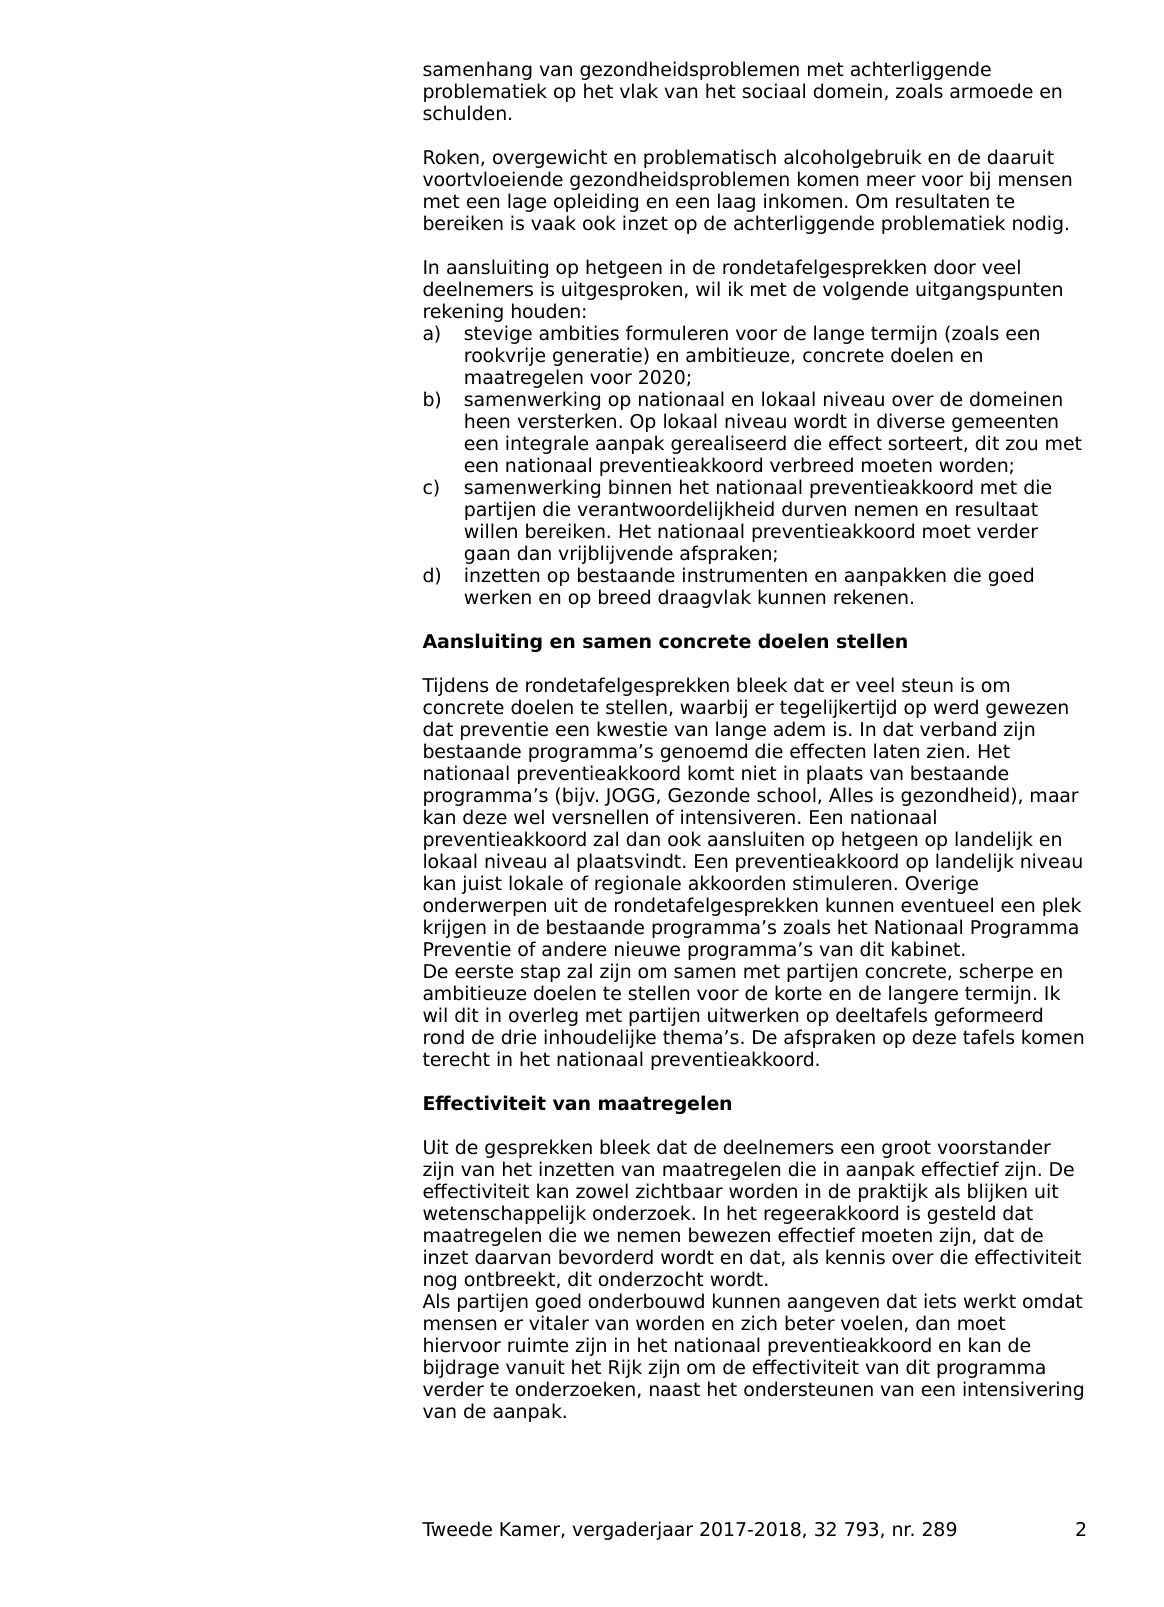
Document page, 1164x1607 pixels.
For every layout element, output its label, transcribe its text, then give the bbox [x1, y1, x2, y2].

text De eerste stap zal zijn om samen met partijen concrete, scherpe en ambitieuze doelen te stellen voor de korte en de langere termijn. Ik wil dit in overleg met partijen uitwerken op deeltafels geformeerd rond de drie inhoudelijke thema’s. De afspraken op deze tafels komen terecht in het nationaal preventieakkoord. [422, 961, 1087, 1071]
text d) inzetten op bestaande instrumenten en aanpakken die goed werken en op breed draagvlak kunnen rekenen. [422, 565, 1087, 609]
text b) samenwerking op nationaal en lokaal niveau over de domeinen heen versterken. Op lokaal niveau wordt in diverse gemeenten een integrale aanpak gerealiseerd die effect sorteert, dit zou met een nationaal preventieakkoord verbreed moeten worden; [422, 389, 1087, 477]
text a) stevige ambities formuleren voor de lange termijn (zoals een rookvrije generatie) en ambitieuze, concrete doelen en maatregelen voor 2020; [422, 323, 1087, 389]
text Uit de gesprekken bleek dat de deelnemers een groot voorstander zijn van het inzetten van maatregelen die in aanpak effectief zijn. De effectiviteit kan zowel zichtbaar worden in de praktijk als blijken uit wetenschappelijk onderzoek. In het regeerakkoord is gesteld dat maatregelen die we nemen bewezen effectief moeten zijn, dat de inzet daarvan bevorderd wordt en dat, als kennis over die effectiviteit nog ontbreekt, dit onderzocht wordt. [422, 1137, 1087, 1291]
text In aansluiting op hetgeen in de rondetafelgesprekken door veel deelnemers is uitgesproken, wil ik met de volgende uitgangspunten rekening houden: [422, 257, 1087, 323]
text samenhang van gezondheidsproblemen met achterliggende problematiek op het vlak van het sociaal domein, zoals armoede en schulden. [422, 59, 1087, 125]
text Tijdens de rondetafelgesprekken bleek dat er veel steun is om concrete doelen te stellen, waarbij er tegelijkertijd op werd gewezen dat preventie een kwestie van lange adem is. In dat verband zijn bestaande programma’s genoemd die effecten laten zien. Het nationaal preventieakkoord komt niet in plaats van bestaande programma’s (bijv. JOGG, Gezonde school, Alles is gezondheid), maar kan deze wel versnellen of intensiveren. Een nationaal preventieakkoord zal dan ook aansluiten op hetgeen op landelijk en lokaal niveau al plaatsvindt. Een preventieakkoord op landelijk niveau kan juist lokale of regionale akkoorden stimuleren. Overige onderwerpen uit de rondetafelgesprekken kunnen eventueel een plek krijgen in de bestaande programma’s zoals het Nationaal Programma Preventie of andere nieuwe programma’s van dit kabinet. [422, 675, 1087, 961]
text Roken, overgewicht en problematisch alcoholgebruik en de daaruit voortvloeiende gezondheidsproblemen komen meer voor bij mensen met een lage opleiding en een laag inkomen. Om resultaten te bereiken is vaak ook inzet op de achterliggende problematiek nodig. [422, 147, 1087, 235]
text c) samenwerking binnen het nationaal preventieakkoord met die partijen die verantwoordelijkheid durven nemen en resultaat willen bereiken. Het nationaal preventieakkoord moet verder gaan dan vrijblijvende afspraken; [422, 477, 1087, 565]
text Als partijen goed onderbouwd kunnen aangeven dat iets werkt omdat mensen er vitaler van worden en zich beter voelen, dan moet hiervoor ruimte zijn in het nationaal preventieakkoord en kan de bijdrage vanuit het Rijk zijn om de effectiviteit van dit programma verder te onderzoeken, naast het ondersteunen van een intensivering van de aanpak. [422, 1291, 1087, 1423]
subtitle Aansluiting en samen concrete doelen stellen [422, 631, 1087, 653]
subtitle Effectiviteit van maatregelen [422, 1093, 1087, 1115]
